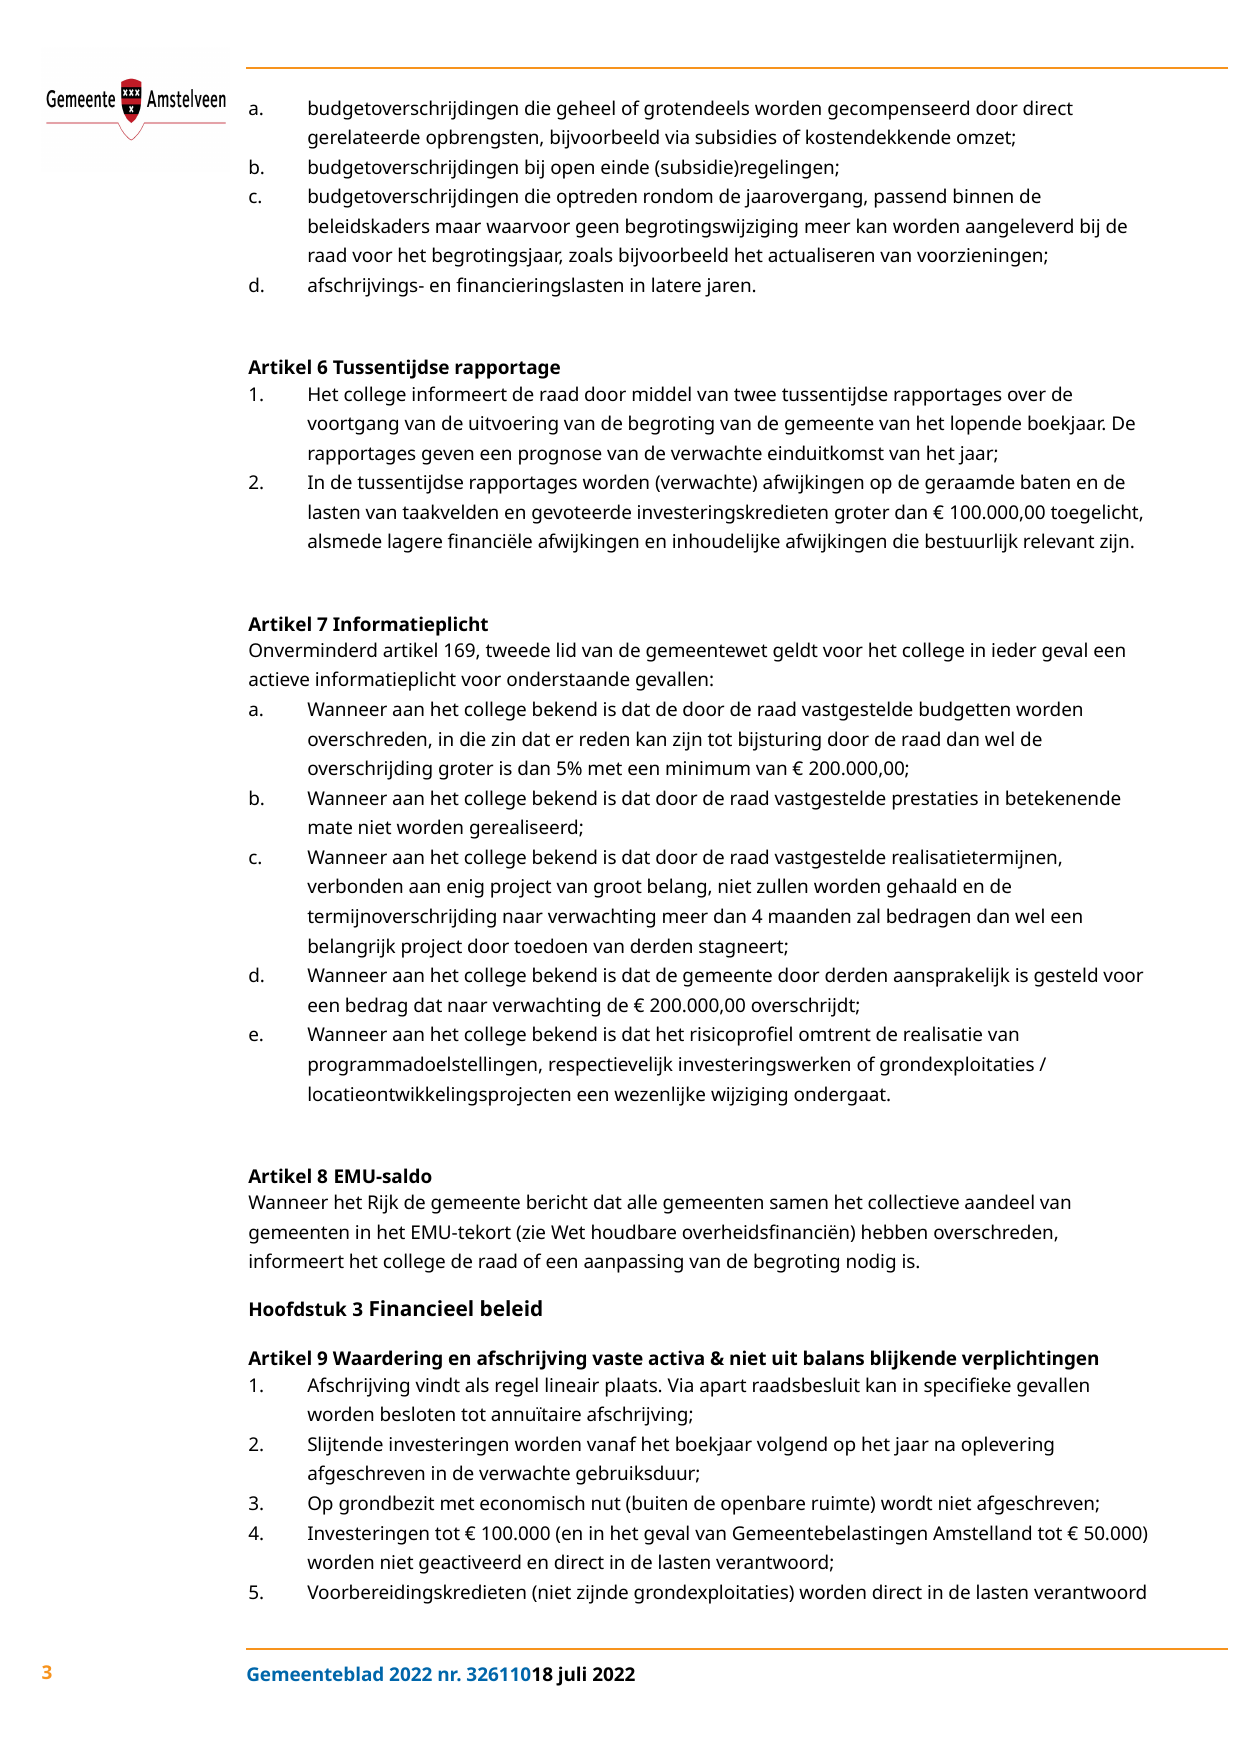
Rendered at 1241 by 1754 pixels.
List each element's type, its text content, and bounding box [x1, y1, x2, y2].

list budgetoverschrijdingen die geheel of grotendeels worden gecompenseerd door direct gerelateerde opbrengsten, bijvoorbeeld via subsidies of kostendekkende omzet; [248, 95, 1152, 150]
text Artikel 6 Tussentijdse rapportage [248, 352, 1152, 381]
list In de tussentijdse rapportages worden (verwachte) afwijkingen op de geraamde baten en de lasten van taakvelden en gevoteerde investeringskredieten groter dan € 100.000,00 toegelicht, alsmede lagere financiële afwijkingen en inhoudelijke afwijkingen die bestuurlijk relevant zijn. [248, 469, 1152, 554]
list budgetoverschrijdingen bij open einde (subsidie)regelingen; [248, 154, 1152, 180]
text Artikel 7 Informatieplicht [248, 609, 1152, 637]
text Hoofdstuk 3 Financieel beleid [248, 1294, 1152, 1322]
list Wanneer aan het college bekend is dat de gemeente door derden aansprakelijk is gesteld voor een bedrag dat naar verwachting de € 200.000,00 overschrijdt; [248, 962, 1152, 1018]
list Afschrijving vindt als regel lineair plaats. Via apart raadsbesluit kan in specifieke gevallen worden besloten tot annuïtaire afschrijving; [248, 1372, 1152, 1427]
list Het college informeert de raad door middel van twee tussentijdse rapportages over de voortgang van de uitvoering van de begroting van de gemeente van het lopende boekjaar. De rapportages geven een prognose van de verwachte einduitkomst van het jaar; [248, 381, 1152, 466]
list Investeringen tot € 100.000 (en in het geval van Gemeentebelastingen Amstelland tot € 50.000) worden niet geactiveerd en direct in de lasten verantwoord; [248, 1520, 1152, 1575]
list Wanneer aan het college bekend is dat het risicoprofiel omtrent de realisatie van programmadoelstellingen, respectievelijk investeringswerken of grondexploitaties / locatieontwikkelingsprojecten een wezenlijke wijziging ondergaat. [248, 1022, 1152, 1107]
list Voorbereidingskredieten (niet zijnde grondexploitaties) worden direct in de lasten verantwoord [248, 1579, 1152, 1604]
picture [41, 47, 231, 172]
list Wanneer aan het college bekend is dat de door de raad vastgestelde budgetten worden overschreden, in die zin dat er reden kan zijn tot bijsturing door de raad dan wel de overschrijding groter is dan 5% met een minimum van € 200.000,00; [248, 696, 1152, 781]
text Artikel 8 EMU-saldo [248, 1161, 1152, 1189]
list Slijtende investeringen worden vanaf het boekjaar volgend op het jaar na oplevering afgeschreven in de verwachte gebruiksduur; [248, 1431, 1152, 1486]
list Wanneer aan het college bekend is dat door de raad vastgestelde realisatietermijnen, verbonden aan enig project van groot belang, niet zullen worden gehaald en de termijnoverschrijding naar verwachting meer dan 4 maanden zal bedragen dan wel een belangrijk project door toedoen van derden stagneert; [248, 844, 1152, 959]
list Wanneer aan het college bekend is dat door de raad vastgestelde prestaties in betekenende mate niet worden gerealiseerd; [248, 785, 1152, 840]
list budgetoverschrijdingen die optreden rondom de jaarovergang, passend binnen de beleidskaders maar waarvoor geen begrotingswijziging meer kan worden aangeleverd bij de raad voor het begrotingsjaar, zoals bijvoorbeeld het actualiseren van voorzieningen; [248, 183, 1152, 268]
list Op grondbezit met economisch nut (buiten de openbare ruimte) wordt niet afgeschreven; [248, 1490, 1152, 1516]
text Wanneer het Rijk de gemeente bericht dat alle gemeenten samen het collectieve aandeel van gemeenten in het EMU-tekort (zie Wet houdbare overheidsfinanciën) hebben overschreden, informeert het college de raad of een aanpassing van de begroting nodig is. [248, 1189, 1152, 1274]
text Onverminderd artikel 169, tweede lid van de gemeentewet geldt voor het college in ieder geval een actieve informatieplicht voor onderstaande gevallen: [248, 637, 1152, 692]
text Artikel 9 Waardering en afschrijving vaste activa & niet uit balans blijkende verplichtingen [248, 1343, 1152, 1372]
list afschrijvings- en financieringslasten in latere jaren. [248, 272, 1152, 298]
